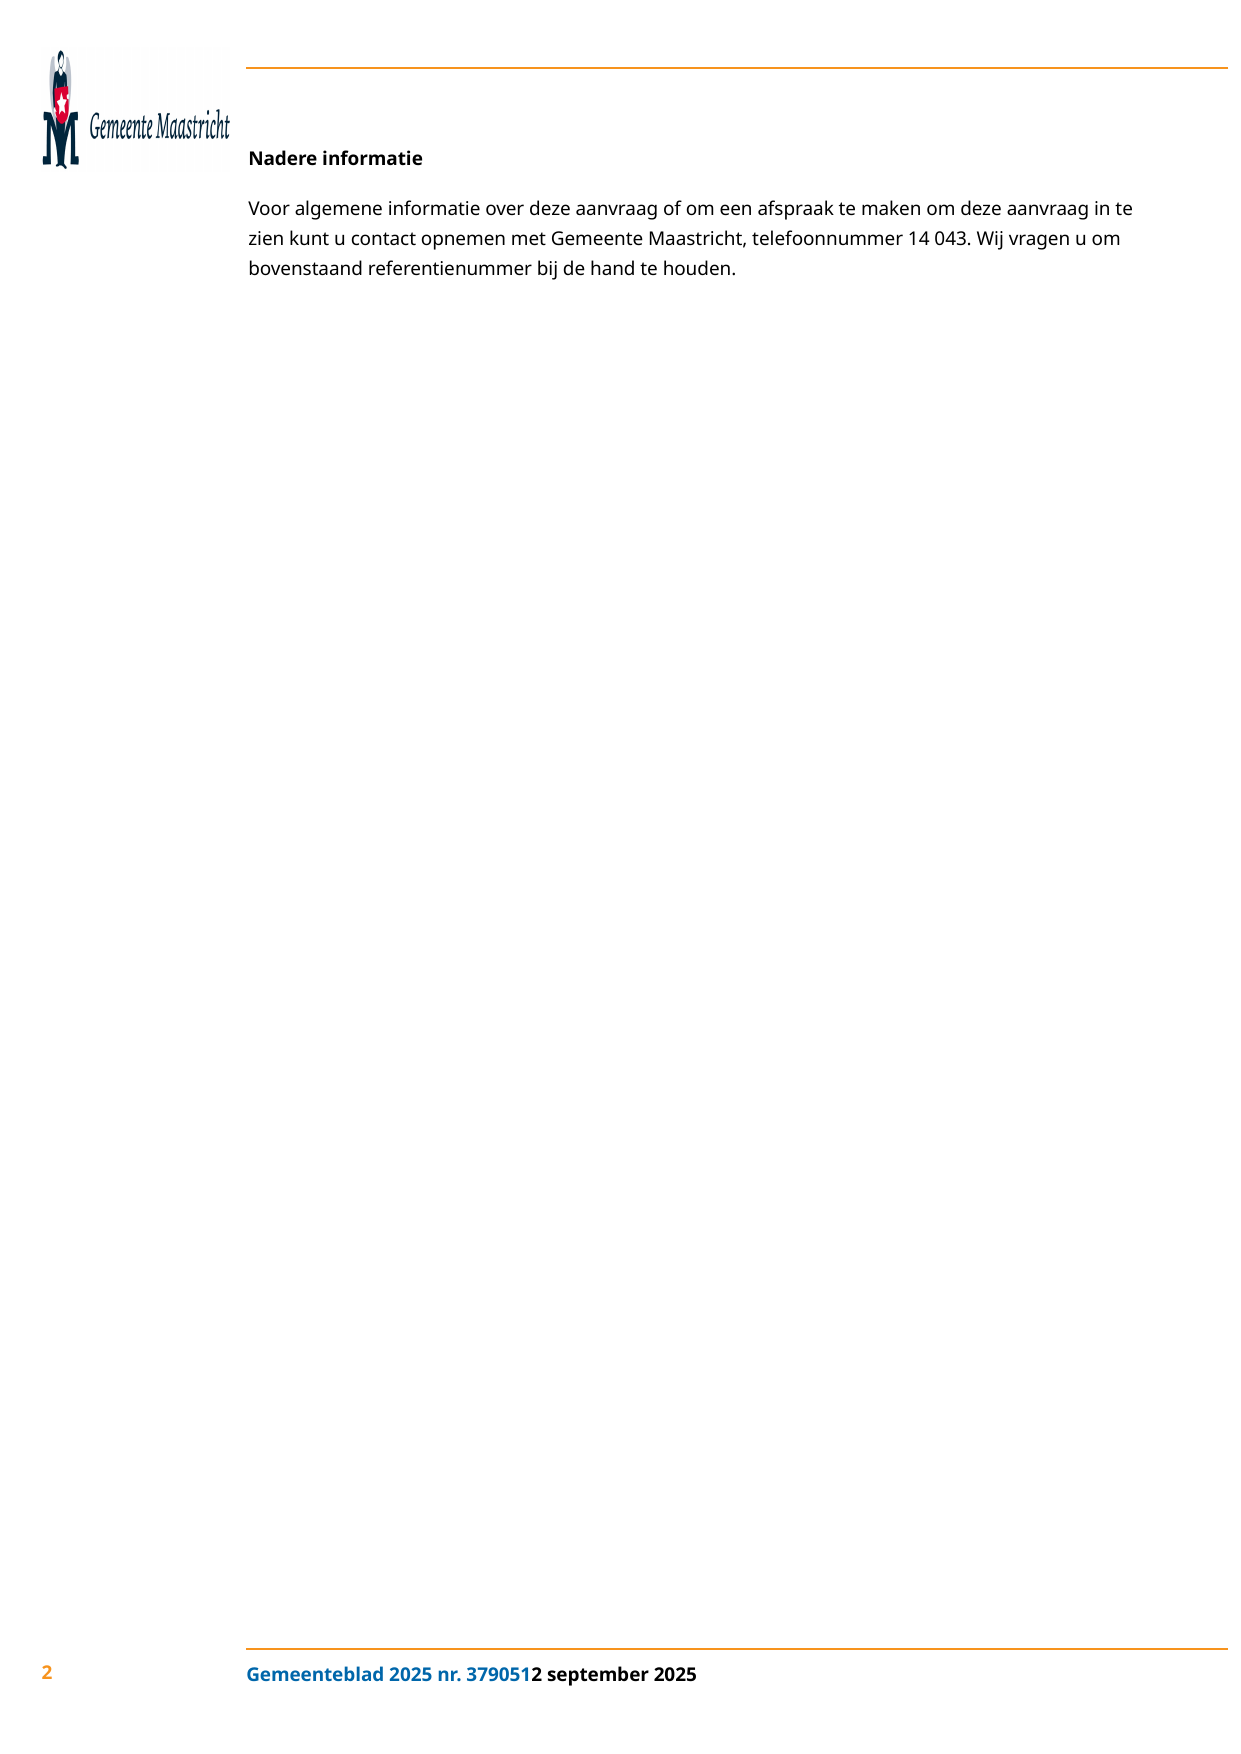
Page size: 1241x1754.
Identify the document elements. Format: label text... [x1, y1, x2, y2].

text Nadere informatie [248, 145, 1152, 171]
text Voor algemene informatie over deze aanvraag of om een afspraak te maken om deze aanvraag in te zien kunt u contact opnemen met Gemeente Maastricht, telefoonnummer 14 043. Wij vragen u om bovenstaand referentienummer bij de hand te houden. [248, 196, 1152, 281]
picture [41, 47, 231, 172]
